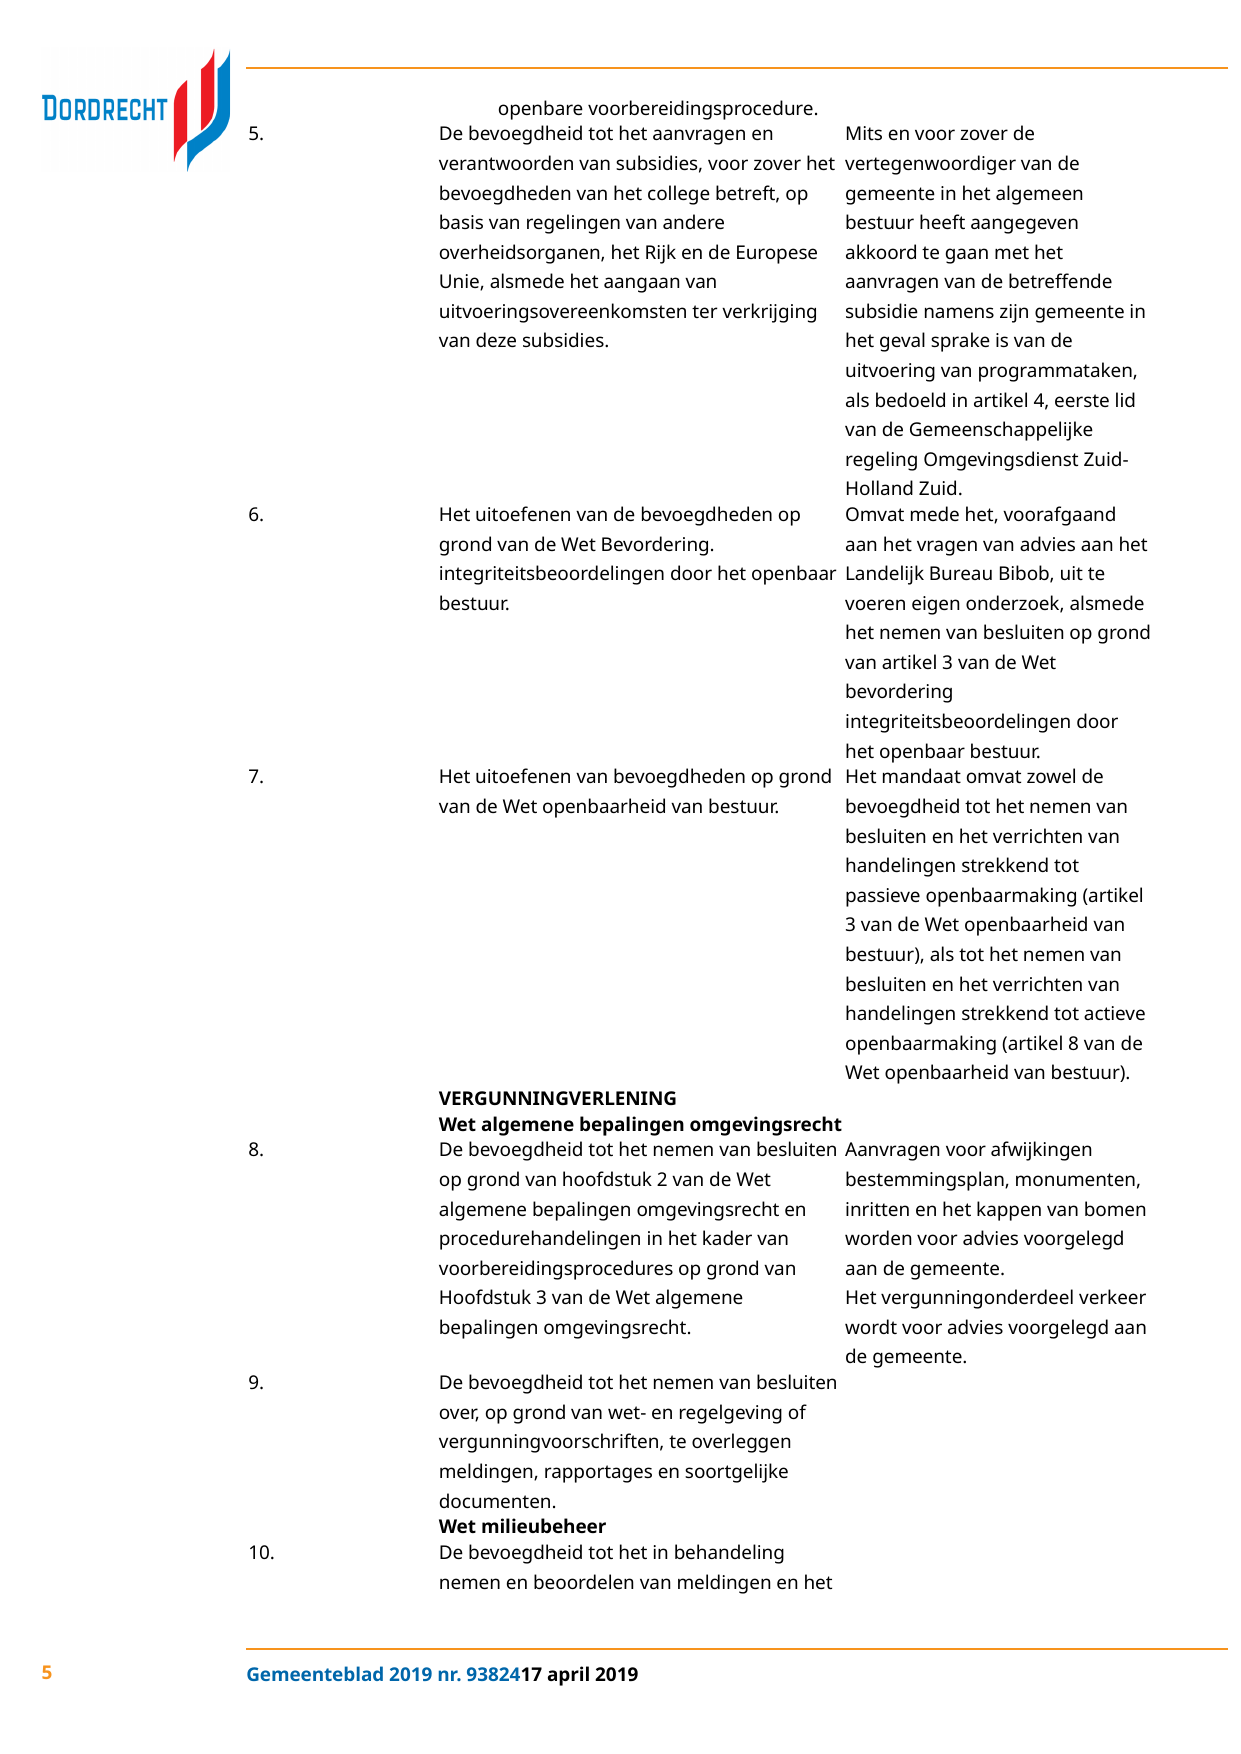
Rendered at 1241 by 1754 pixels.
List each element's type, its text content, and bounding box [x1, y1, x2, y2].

table_cell VERGUNNINGVERLENING [439, 1085, 1152, 1111]
table_cell Wet milieubeheer [439, 1514, 1152, 1539]
table_cell 7. [248, 764, 439, 1085]
table_cell [845, 1539, 1152, 1594]
table_cell openbare voorbereidingsprocedure. [439, 95, 845, 121]
table_cell Het mandaat omvat zowel de bevoegdheid tot het nemen van besluiten en het verrichten van handelingen strekkend tot passieve openbaarmaking (artikel 3 van de Wet openbaarheid van bestuur), als tot het nemen van besluiten en het verrichten van handelingen strekkend tot actieve openbaarmaking (artikel 8 van de Wet openbaarheid van bestuur). [845, 764, 1152, 1085]
table_cell Omvat mede het, voorafgaand aan het vragen van advies aan het Landelijk Bureau Bibob, uit te voeren eigen onderzoek, alsmede het nemen van besluiten op grond van artikel 3 van de Wet bevordering integriteitsbeoordelingen door het openbaar bestuur. [845, 501, 1152, 764]
table_cell 5. [248, 121, 439, 501]
table_cell Aanvragen voor afwijkingen bestemmingsplan, monumenten, inritten en het kappen van bomen worden voor advies voorgelegd aan de gemeente. Het vergunningonderdeel verkeer wordt voor advies voorgelegd aan de gemeente. [845, 1137, 1152, 1369]
table_cell 8. [248, 1137, 439, 1369]
table_cell [248, 1111, 439, 1137]
table_cell [248, 1085, 439, 1111]
table_cell [248, 95, 439, 121]
table_cell De bevoegdheid tot het in behandeling nemen en beoordelen van meldingen en het [439, 1539, 845, 1594]
table_cell Het uitoefenen van bevoegdheden op grond van de Wet openbaarheid van bestuur. [439, 764, 845, 1085]
table_cell 10. [248, 1539, 439, 1594]
table_cell Het uitoefenen van de bevoegdheden op grond van de Wet Bevordering. integriteitsbeoordelingen door het openbaar bestuur. [439, 501, 845, 764]
table_cell De bevoegdheid tot het nemen van besluiten op grond van hoofdstuk 2 van de Wet algemene bepalingen omgevingsrecht en procedurehandelingen in het kader van voorbereidingsprocedures op grond van Hoofdstuk 3 van de Wet algemene bepalingen omgevingsrecht. [439, 1137, 845, 1369]
table_cell 6. [248, 501, 439, 764]
table_cell [248, 1514, 439, 1539]
table_cell Mits en voor zover de vertegenwoordiger van de gemeente in het algemeen bestuur heeft aangegeven akkoord te gaan met het aanvragen van de betreffende subsidie namens zijn gemeente in het geval sprake is van de uitvoering van programmataken, als bedoeld in artikel 4, eerste lid van de Gemeenschappelijke regeling Omgevingsdienst Zuid-Holland Zuid. [845, 121, 1152, 501]
picture [41, 47, 231, 172]
table_cell Wet algemene bepalingen omgevingsrecht [439, 1111, 1152, 1137]
table_cell De bevoegdheid tot het nemen van besluiten over, op grond van wet- en regelgeving of vergunningvoorschriften, te overleggen meldingen, rapportages en soortgelijke documenten. [439, 1370, 845, 1513]
table_cell De bevoegdheid tot het aanvragen en verantwoorden van subsidies, voor zover het bevoegdheden van het college betreft, op basis van regelingen van andere overheidsorganen, het Rijk en de Europese Unie, alsmede het aangaan van uitvoeringsovereenkomsten ter verkrijging van deze subsidies. [439, 121, 845, 501]
table_cell [845, 1370, 1152, 1513]
table_cell 9. [248, 1370, 439, 1513]
table_cell [845, 95, 1152, 121]
